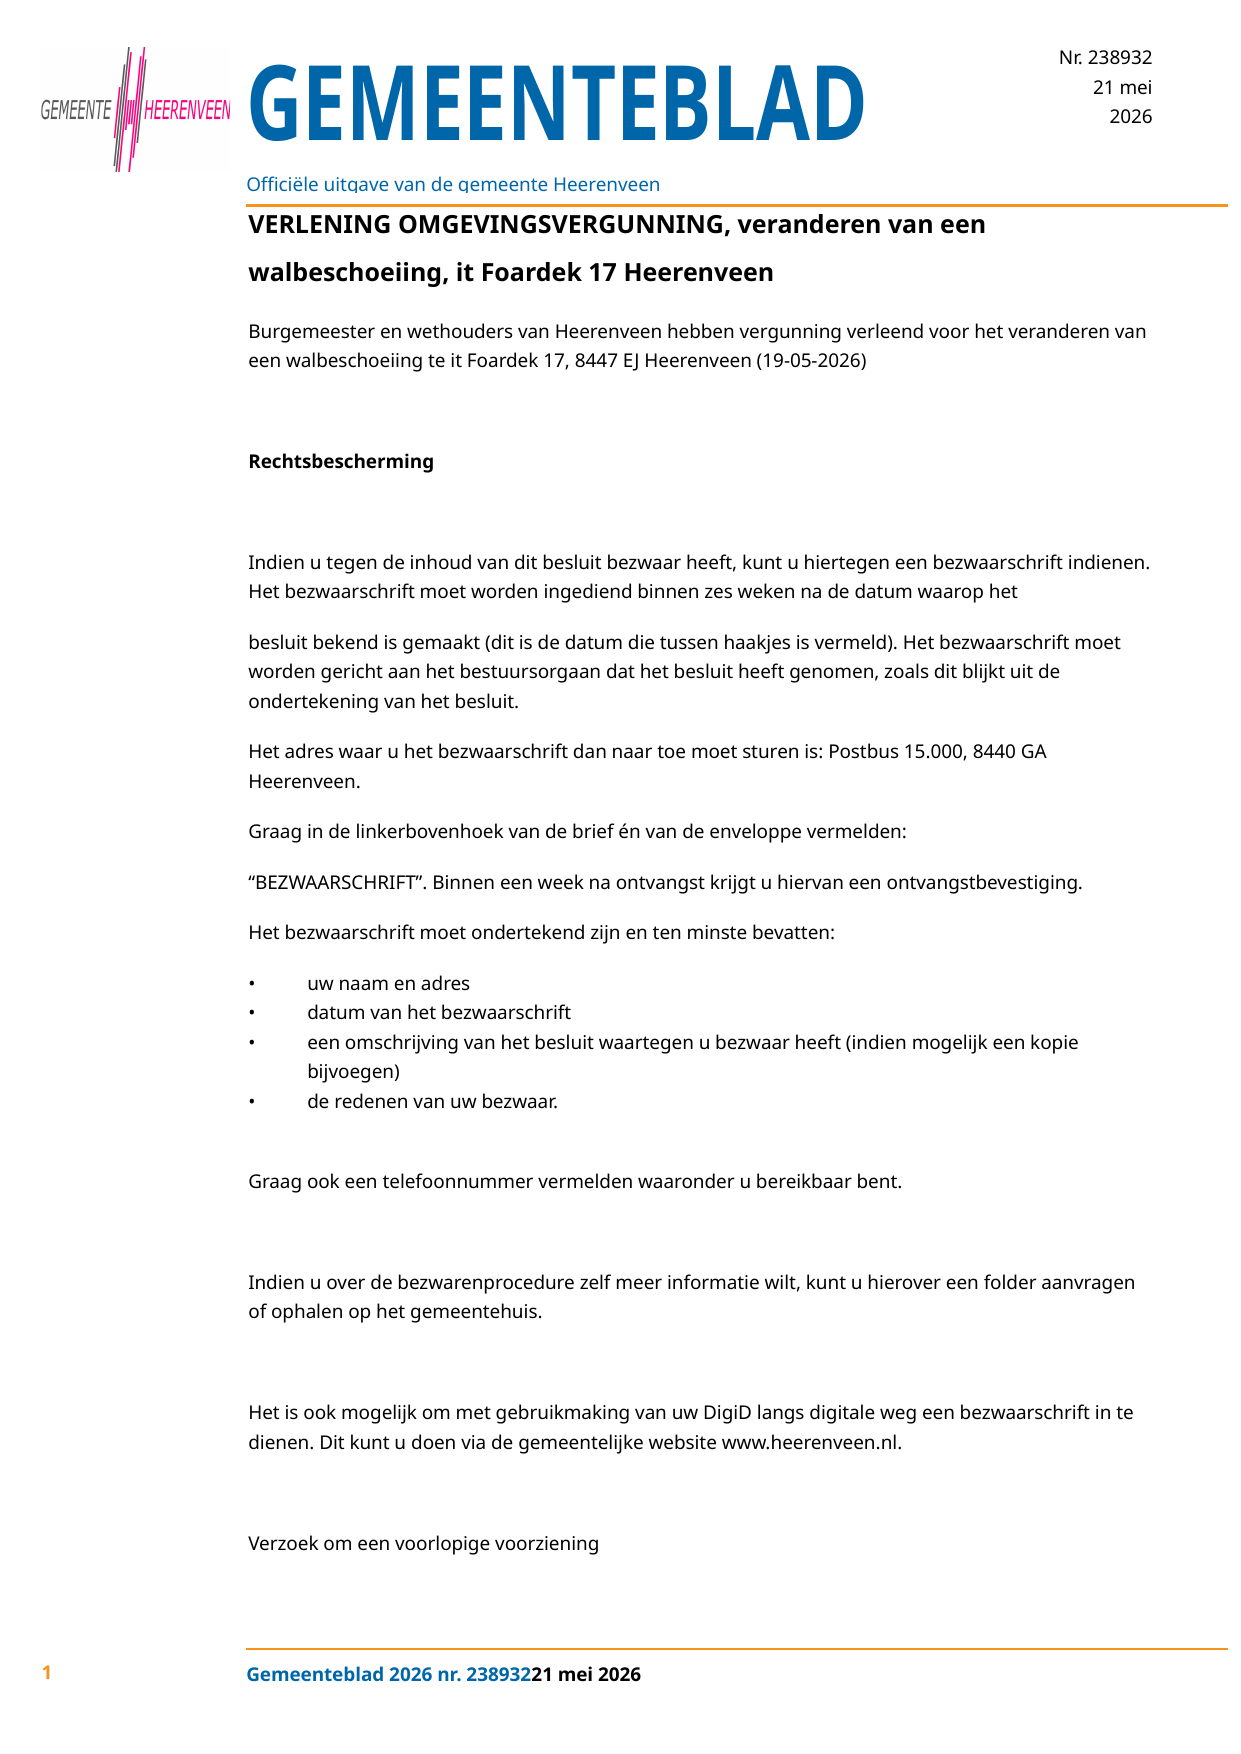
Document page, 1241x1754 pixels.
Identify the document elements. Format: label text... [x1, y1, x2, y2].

list uw naam en adres [248, 970, 1152, 996]
text Het adres waar u het bezwaarschrift dan naar toe moet sturen is: Postbus 15.000, 8440 GA Heerenveen. [248, 739, 1152, 794]
list datum van het bezwaarschrift [248, 999, 1152, 1025]
text Indien u tegen de inhoud van dit besluit bezwaar heeft, kunt u hiertegen een bezwaarschrift indienen. Het bezwaarschrift moet worden ingediend binnen zes weken na de datum waarop het [248, 549, 1152, 604]
picture [41, 47, 231, 172]
text Graag in de linkerbovenhoek van de brief én van de enveloppe vermelden: [248, 819, 1152, 844]
text VERLENING OMGEVINGSVERGUNNING, veranderen van een walbeschoeiing, it Foardek 17 Heerenveen [248, 207, 1152, 288]
text “BEZWAARSCHRIFT”. Binnen een week na ontvangst krijgt u hiervan een ontvangstbevestiging. [248, 869, 1152, 895]
text Het bezwaarschrift moet ondertekend zijn en ten minste bevatten: [248, 919, 1152, 945]
text Graag ook een telefoonnummer vermelden waaronder u bereikbaar bent. [248, 1168, 1152, 1194]
list een omschrijving van het besluit waartegen u bezwaar heeft (indien mogelijk een kopie bijvoegen) [248, 1029, 1152, 1084]
text Rechtsbescherming [248, 448, 1152, 474]
text Het is ook mogelijk om met gebruikmaking van uw DigiD langs digitale weg een bezwaarschrift in te dienen. Dit kunt u doen via de gemeentelijke website www.heerenveen.nl. [248, 1399, 1152, 1455]
text besluit bekend is gemaakt (dit is de datum die tussen haakjes is vermeld). Het bezwaarschrift moet worden gericht aan het bestuursorgaan dat het besluit heeft genomen, zoals dit blijkt uit de ondertekening van het besluit. [248, 629, 1152, 714]
text Burgemeester en wethouders van Heerenveen hebben vergunning verleend voor het veranderen van een walbeschoeiing te it Foardek 17, 8447 EJ Heerenveen (19-05-2026) [248, 318, 1152, 373]
text Verzoek om een voorlopige voorziening [248, 1530, 1152, 1556]
list de redenen van uw bezwaar. [248, 1088, 1152, 1114]
text Indien u over de bezwarenprocedure zelf meer informatie wilt, kunt u hierover een folder aanvragen of ophalen op het gemeentehuis. [248, 1269, 1152, 1324]
